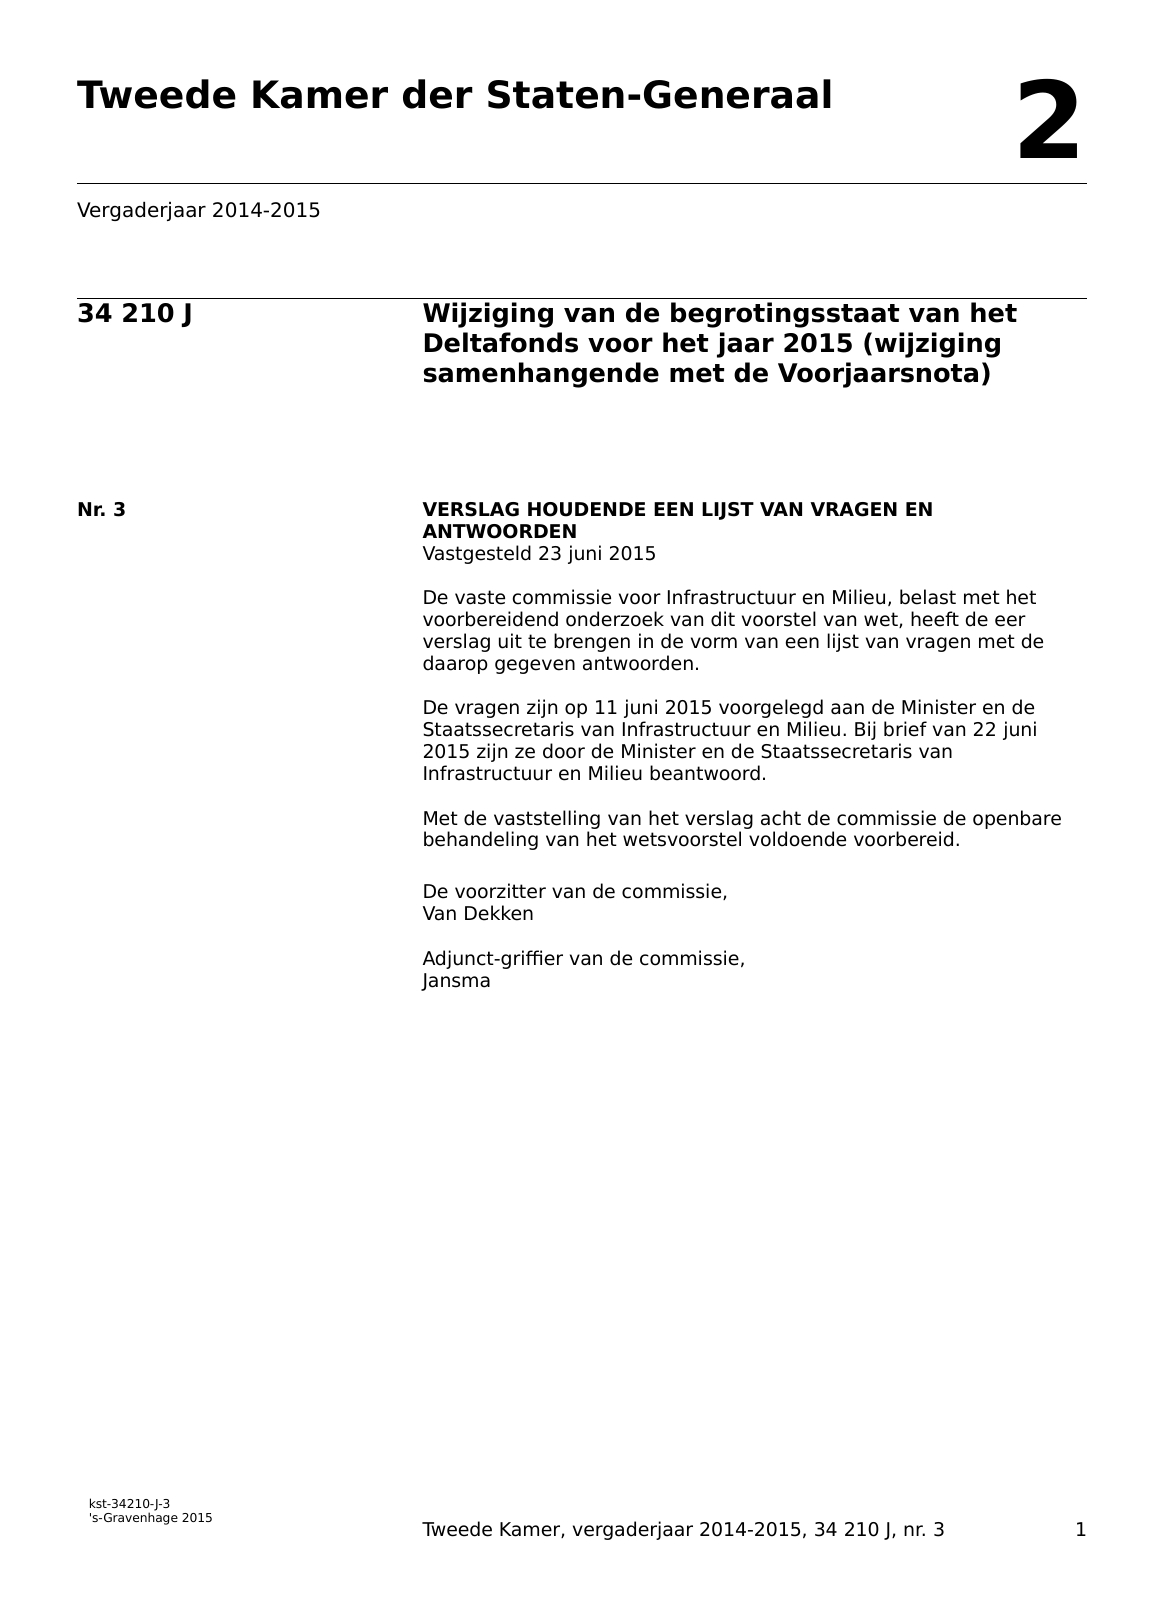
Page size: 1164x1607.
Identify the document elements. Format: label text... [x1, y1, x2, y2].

text 's-Gravenhage 2015 [88, 1511, 323, 1525]
text De voorzitter van de commissie, Van Dekken [422, 881, 1087, 925]
text Met de vaststelling van het verslag acht de commissie de openbare behandeling van het wetsvoorstel voldoende voorbereid. [422, 807, 1087, 851]
table_header Tweede Kamer der Staten-Generaal [77, 59, 886, 183]
subtitle Nr. 3 VERSLAG HOUDENDE EEN LIJST VAN VRAGEN EN ANTWOORDEN [77, 499, 1087, 543]
text kst-34210-J-3 [88, 1497, 323, 1511]
table_cell Vergaderjaar 2014-2015 [77, 184, 1087, 298]
table_header 2 [886, 59, 1087, 183]
subtitle 34 210 J Wijziging van de begrotingsstaat van het Deltafonds voor het jaar 2015 (wijziging samenhangende met de Voorjaarsnota) [77, 299, 1087, 388]
text Vastgesteld 23 juni 2015 [422, 543, 1087, 565]
text De vragen zijn op 11 juni 2015 voorgelegd aan de Minister en de Staatssecretaris van Infrastructuur en Milieu. Bij brief van 22 juni 2015 zijn ze door de Minister en de Staatssecretaris van Infrastructuur en Milieu beantwoord. [422, 697, 1087, 785]
text Adjunct-griffier van de commissie, Jansma [422, 947, 1087, 991]
text De vaste commissie voor Infrastructuur en Milieu, belast met het voorbereidend onderzoek van dit voorstel van wet, heeft de eer verslag uit te brengen in de vorm van een lijst van vragen met de daarop gegeven antwoorden. [422, 587, 1087, 675]
